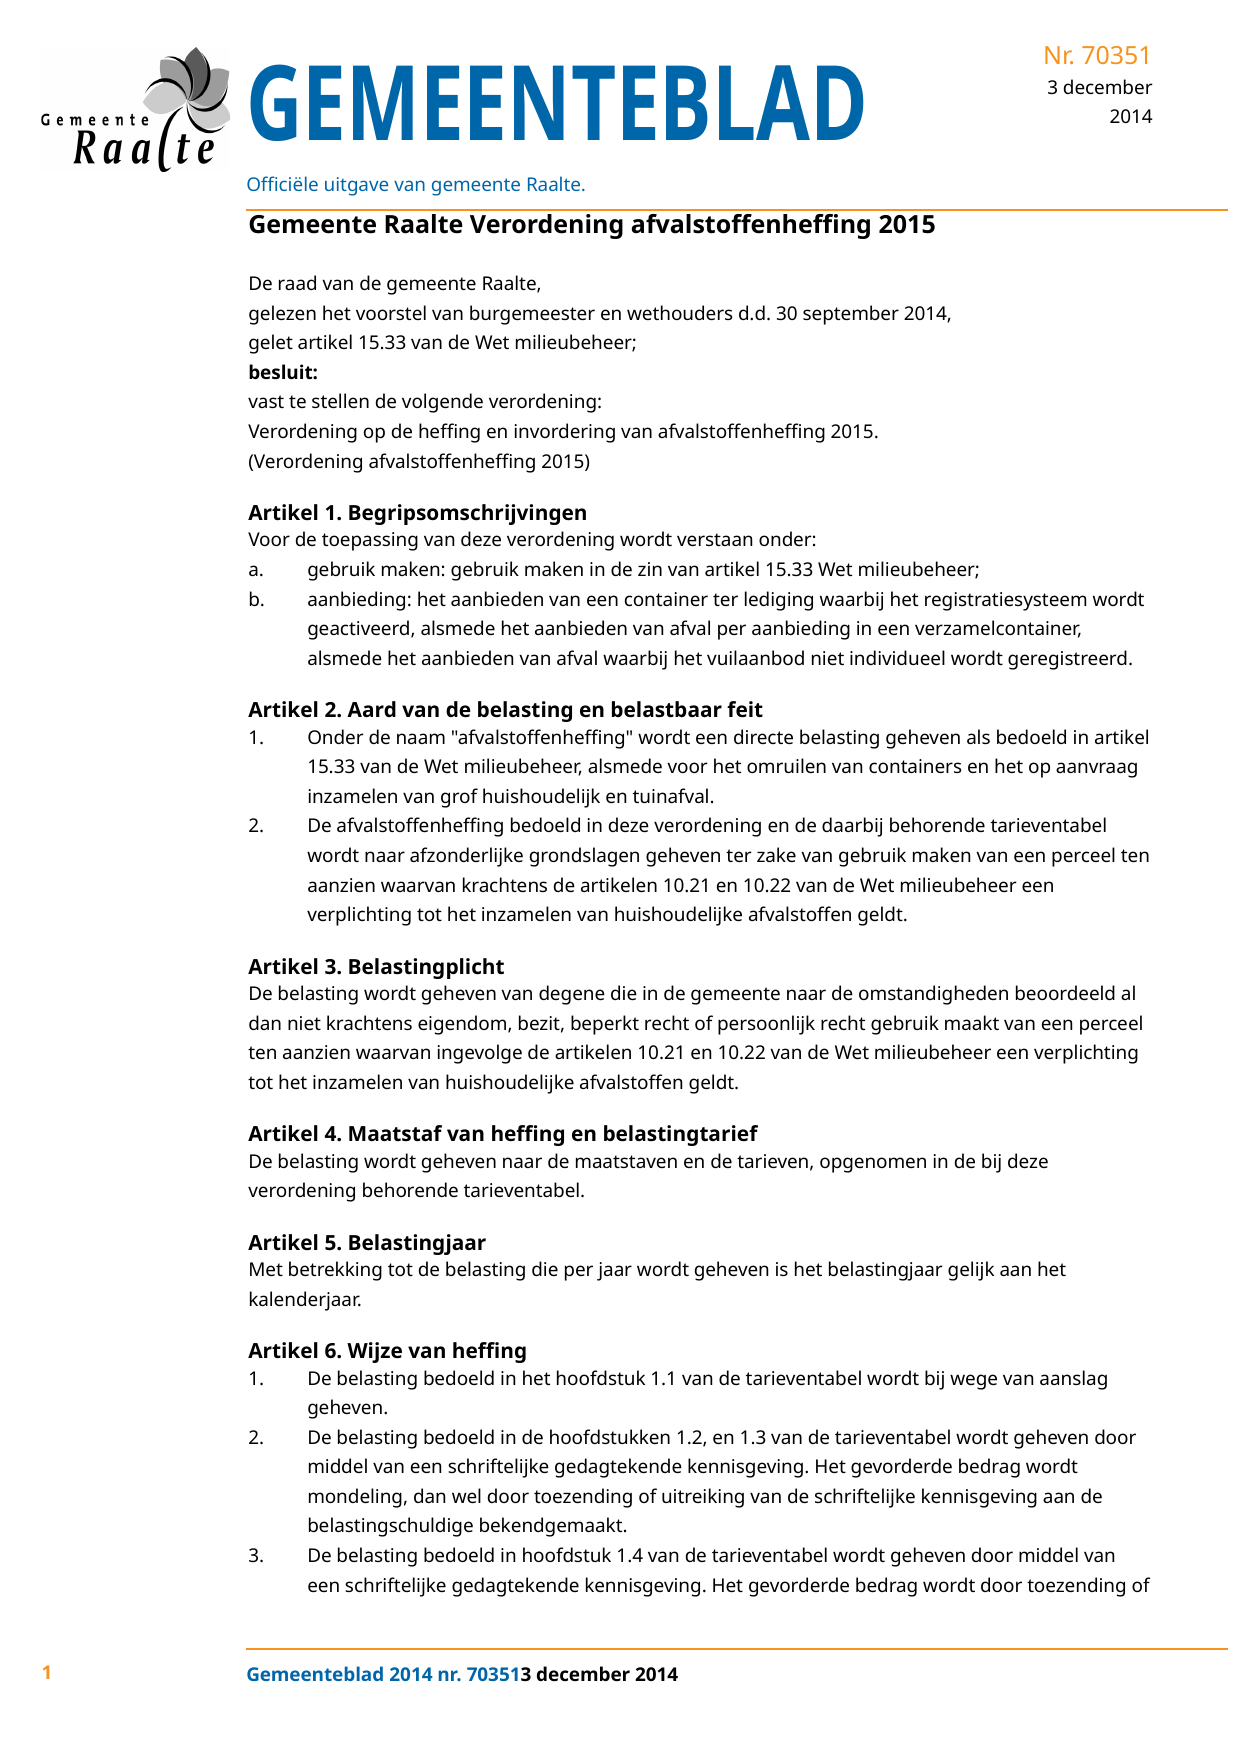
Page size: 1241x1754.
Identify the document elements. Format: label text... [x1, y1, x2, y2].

text vast te stellen de volgende verordening: [248, 389, 1152, 414]
text Artikel 3. Belastingplicht [248, 952, 1152, 980]
text De belasting wordt geheven van degene die in de gemeente naar de omstandigheden beoordeeld al dan niet krachtens eigendom, bezit, beperkt recht of persoonlijk recht gebruik maakt van een perceel ten aanzien waarvan ingevolge de artikelen 10.21 en 10.22 van de Wet milieubeheer een verplichting tot het inzamelen van huishoudelijke afvalstoffen geldt. [248, 980, 1152, 1095]
text De belasting wordt geheven naar de maatstaven en de tarieven, opgenomen in de bij deze verordening behorende tarieventabel. [248, 1148, 1152, 1203]
text Artikel 6. Wijze van heffing [248, 1336, 1152, 1365]
list aanbieding: het aanbieden van een container ter lediging waarbij het registratiesysteem wordt geactiveerd, alsmede het aanbieden van afval per aanbieding in een verzamelcontainer, alsmede het aanbieden van afval waarbij het vuilaanbod niet individueel wordt geregistreerd. [248, 586, 1152, 671]
text Met betrekking tot de belasting die per jaar wordt geheven is het belastingjaar gelijk aan het kalenderjaar. [248, 1256, 1152, 1312]
text Artikel 5. Belastingjaar [248, 1228, 1152, 1256]
text Artikel 2. Aard van de belasting en belastbaar feit [248, 695, 1152, 724]
text Artikel 1. Begripsomschrijvingen [248, 498, 1152, 527]
text gelet artikel 15.33 van de Wet milieubeheer; [248, 329, 1152, 355]
text Verordening op de heffing en invordering van afvalstoffenheffing 2015. [248, 418, 1152, 444]
text Gemeente Raalte Verordening afvalstoffenheffing 2015 [248, 211, 1152, 241]
text gelezen het voorstel van burgemeester en wethouders d.d. 30 september 2014, [248, 300, 1152, 326]
list De afvalstoffenheffing bedoeld in deze verordening en de daarbij behorende tarieventabel wordt naar afzonderlijke grondslagen geheven ter zake van gebruik maken van een perceel ten aanzien waarvan krachtens de artikelen 10.21 en 10.22 van de Wet milieubeheer een verplichting tot het inzamelen van huishoudelijke afvalstoffen geldt. [248, 813, 1152, 927]
text Voor de toepassing van deze verordening wordt verstaan onder: [248, 527, 1152, 552]
picture [41, 47, 231, 172]
text besluit: [248, 359, 1152, 385]
list gebruik maken: gebruik maken in de zin van artikel 15.33 Wet milieubeheer; [248, 556, 1152, 582]
list De belasting bedoeld in hoofdstuk 1.4 van de tarieventabel wordt geheven door middel van een schriftelijke gedagtekende kennisgeving. Het gevorderde bedrag wordt door toezending of [248, 1542, 1152, 1597]
text Artikel 4. Maatstaf van heffing en belastingtarief [248, 1119, 1152, 1148]
list Onder de naam "afvalstoffenheffing" wordt een directe belasting geheven als bedoeld in artikel 15.33 van de Wet milieubeheer, alsmede voor het omruilen van containers en het op aanvraag inzamelen van grof huishoudelijk en tuinafval. [248, 724, 1152, 809]
list De belasting bedoeld in het hoofdstuk 1.1 van de tarieventabel wordt bij wege van aanslag geheven. [248, 1365, 1152, 1420]
text De raad van de gemeente Raalte, [248, 270, 1152, 296]
text (Verordening afvalstoffenheffing 2015) [248, 448, 1152, 473]
list De belasting bedoeld in de hoofdstukken 1.2, en 1.3 van de tarieventabel wordt geheven door middel van een schriftelijke gedagtekende kennisgeving. Het gevorderde bedrag wordt mondeling, dan wel door toezending of uitreiking van de schriftelijke kennisgeving aan de belastingschuldige bekendgemaakt. [248, 1424, 1152, 1538]
